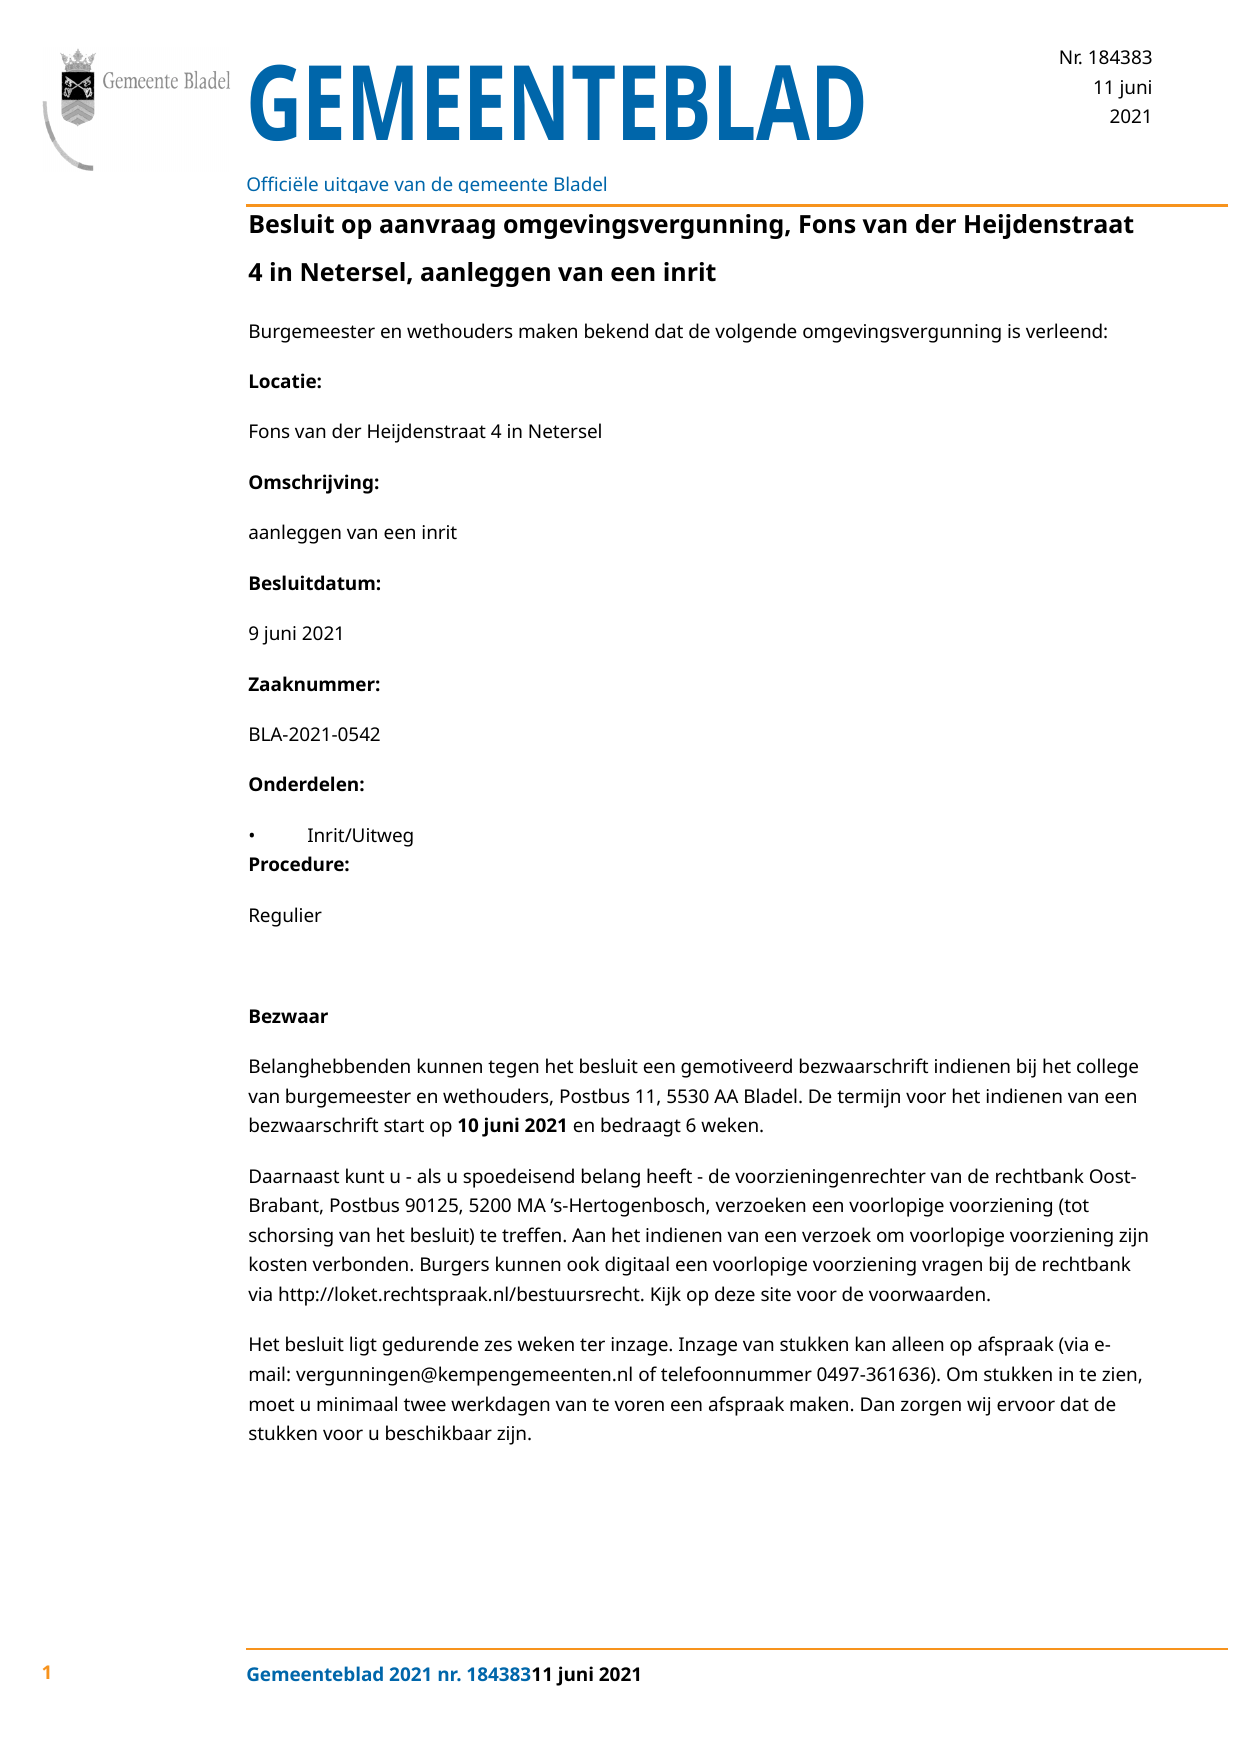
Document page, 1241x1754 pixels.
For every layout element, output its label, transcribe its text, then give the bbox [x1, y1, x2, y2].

text Locatie: [248, 368, 1152, 394]
text Besluit op aanvraag omgevingsvergunning, Fons van der Heijdenstraat 4 in Netersel, aanleggen van een inrit [248, 207, 1152, 288]
text Procedure: [248, 852, 1152, 877]
text Het besluit ligt gedurende zes weken ter inzage. Inzage van stukken kan alleen op afspraak (via e-mail: vergunningen@kempengemeenten.nl of telefoonnummer 0497-361636). Om stukken in te zien, moet u minimaal twee werkdagen van te voren een afspraak maken. Dan zorgen wij ervoor dat de stukken voor u beschikbaar zijn. [248, 1332, 1152, 1446]
text Burgemeester en wethouders maken bekend dat de volgende omgevingsvergunning is verleend: [248, 318, 1152, 344]
text Fons van der Heijdenstraat 4 in Netersel [248, 419, 1152, 444]
text Regulier [248, 902, 1152, 928]
text Bezwaar [248, 1003, 1152, 1029]
text Onderdelen: [248, 772, 1152, 797]
list Inrit/Uitweg [248, 822, 1152, 848]
text Omschrijving: [248, 469, 1152, 495]
text Belanghebbenden kunnen tegen het besluit een gemotiveerd bezwaarschrift indienen bij het college van burgemeester en wethouders, Postbus 11, 5530 AA Bladel. De termijn voor het indienen van een bezwaarschrift start op 10 juni 2021 en bedraagt 6 weken. [248, 1053, 1152, 1138]
text BLA-2021-0542 [248, 721, 1152, 747]
text 9 juni 2021 [248, 620, 1152, 646]
text Daarnaast kunt u - als u spoedeisend belang heeft - de voorzieningenrechter van de rechtbank Oost-Brabant, Postbus 90125, 5200 MA ’s-Hertogenbosch, verzoeken een voorlopige voorziening (tot schorsing van het besluit) te treffen. Aan het indienen van een verzoek om voorlopige voorziening zijn kosten verbonden. Burgers kunnen ook digitaal een voorlopige voorziening vragen bij de rechtbank via http://loket.rechtspraak.nl/bestuursrecht. Kijk op deze site voor de voorwaarden. [248, 1163, 1152, 1307]
picture [41, 47, 231, 172]
text Zaaknummer: [248, 671, 1152, 697]
text Besluitdatum: [248, 570, 1152, 596]
text aanleggen van een inrit [248, 519, 1152, 545]
